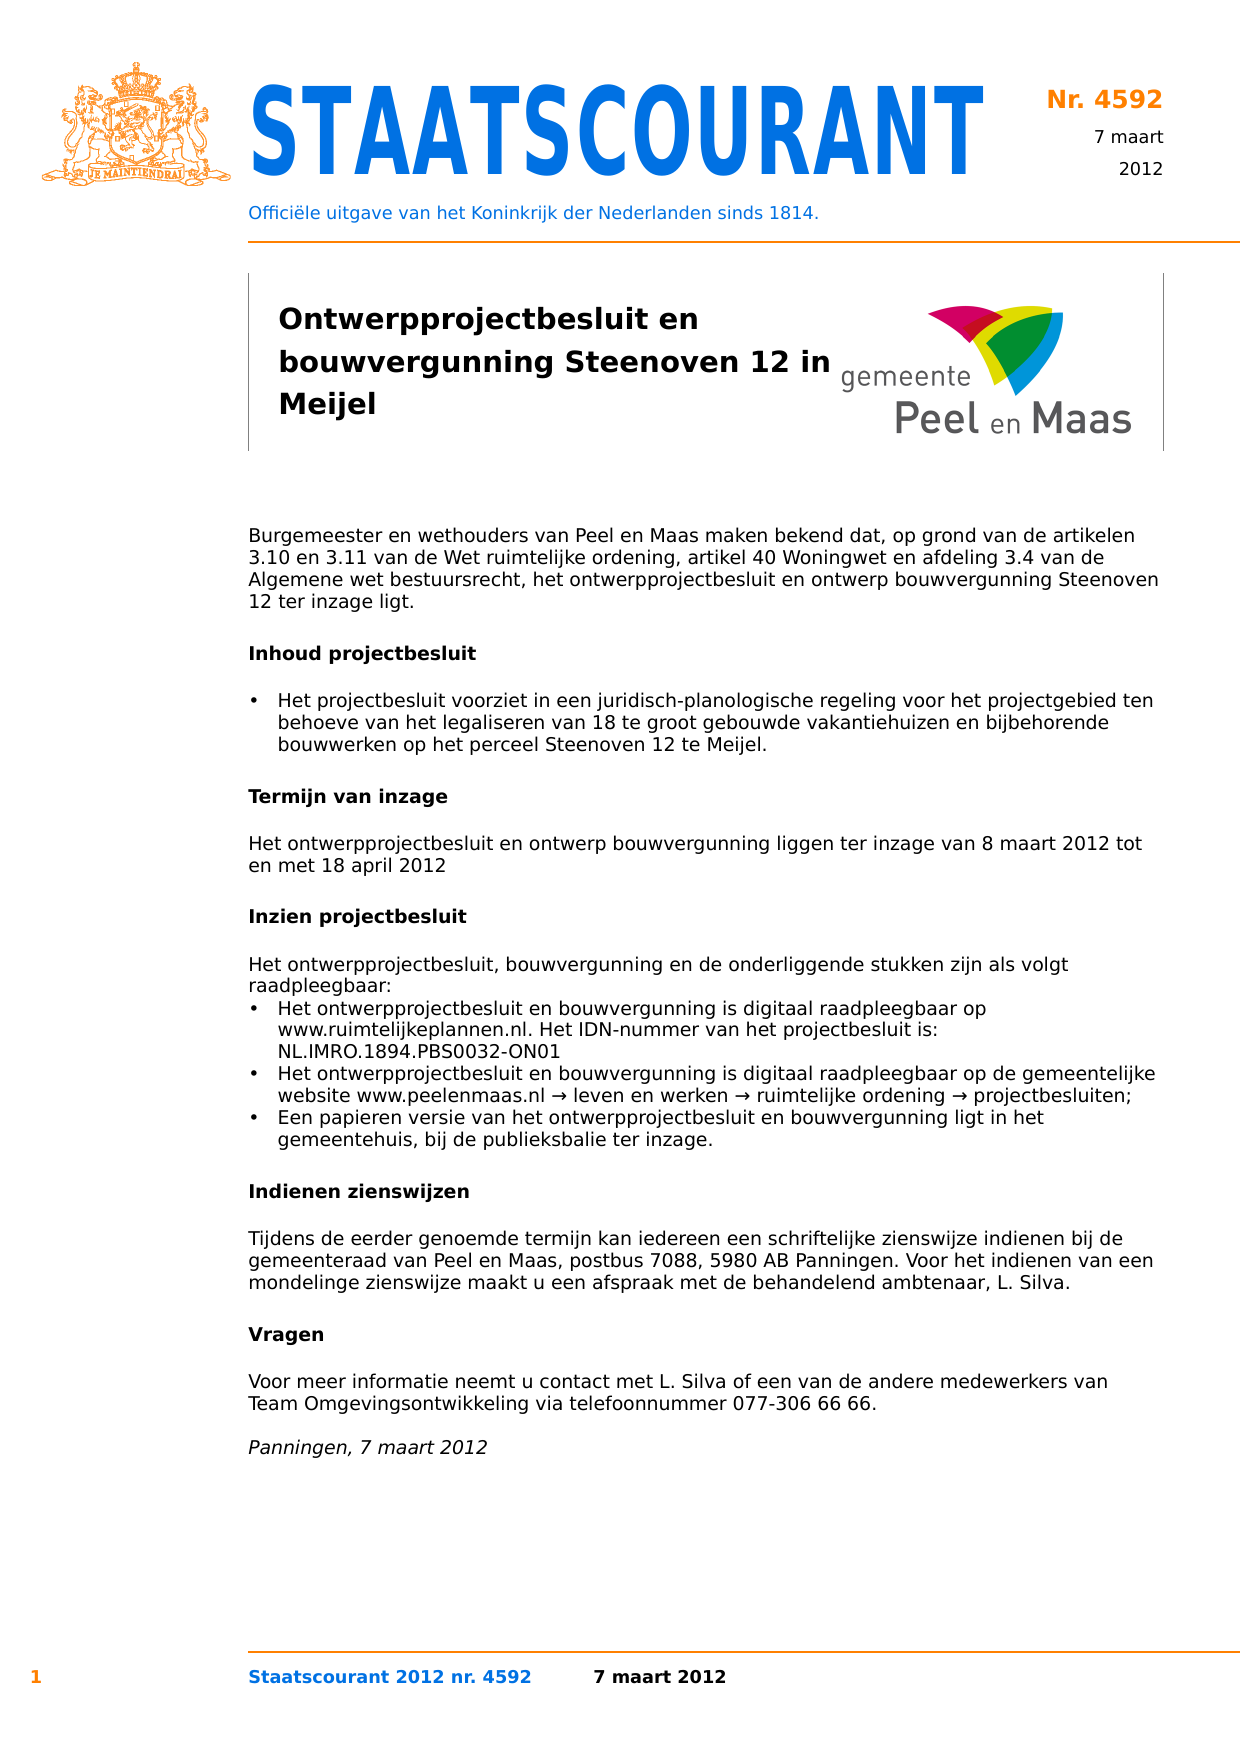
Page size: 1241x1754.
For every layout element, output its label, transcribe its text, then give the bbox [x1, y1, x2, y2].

text Voor meer informatie neemt u contact met L. Silva of een van de andere medewerkers van Team Omgevingsontwikkeling via telefoonnummer 077-306 66 66. [248, 1371, 1163, 1415]
table_header STAATSCOURANT [248, 62, 998, 203]
text • Het ontwerpprojectbesluit en bouwvergunning is digitaal raadpleegbaar op www.ruimtelijkeplannen.nl. Het IDN-nummer van het projectbesluit is: NL.IMRO.1894.PBS0032-ON01 [248, 997, 1163, 1063]
picture [41, 62, 231, 186]
text Het ontwerpprojectbesluit, bouwvergunning en de onderliggende stukken zijn als volgt raadpleegbaar: [248, 953, 1163, 997]
subtitle Vragen [248, 1324, 1163, 1346]
table_cell Officiële uitgave van het Koninkrijk der Nederlanden sinds 1814. [248, 203, 1240, 241]
table_header [25, 62, 248, 241]
text Tijdens de eerder genoemde termijn kan iedereen een schriftelijke zienswijze indienen bij de gemeenteraad van Peel en Maas, postbus 7088, 5980 AB Panningen. Voor het indienen van een mondelinge zienswijze maakt u een afspraak met de behandelend ambtenaar, L. Silva. [248, 1228, 1163, 1294]
table_cell 2012 [998, 153, 1240, 203]
subtitle Termijn van inzage [248, 786, 1163, 807]
text Panningen, 7 maart 2012 [248, 1437, 1163, 1459]
subtitle Indienen zienswijzen [248, 1181, 1163, 1203]
text Burgemeester en wethouders van Peel en Maas maken bekend dat, op grond van de artikelen 3.10 en 3.11 van de Wet ruimtelijke ordening, artikel 40 Woningwet en afdeling 3.4 van de Algemene wet bestuursrecht, het ontwerpprojectbesluit en ontwerp bouwvergunning Steenoven 12 ter inzage ligt. [248, 525, 1163, 613]
text • Een papieren versie van het ontwerpprojectbesluit en bouwvergunning ligt in het gemeentehuis, bij de publieksbalie ter inzage. [248, 1107, 1163, 1151]
subtitle Ontwerpprojectbesluit en bouwvergunning Steenoven 12 in Meijel [249, 273, 1163, 451]
text Het ontwerpprojectbesluit en ontwerp bouwvergunning liggen ter inzage van 8 maart 2012 tot en met 18 april 2012 [248, 832, 1163, 876]
text • Het ontwerpprojectbesluit en bouwvergunning is digitaal raadpleegbaar op de gemeentelijke website www.peelenmaas.nl → leven en werken → ruimtelijke ordening → projectbesluiten; [248, 1063, 1163, 1107]
table_cell 7 maart [998, 121, 1240, 153]
subtitle Inhoud projectbesluit [248, 643, 1163, 664]
subtitle Inzien projectbesluit [248, 906, 1163, 928]
text • Het projectbesluit voorziet in een juridisch-planologische regeling voor het projectgebied ten behoeve van het legaliseren van 18 te groot gebouwde vakantiehuizen en bijbehorende bouwwerken op het perceel Steenoven 12 te Meijel. [248, 689, 1163, 756]
picture [838, 302, 1134, 439]
table_header Nr. 4592 [998, 62, 1240, 121]
